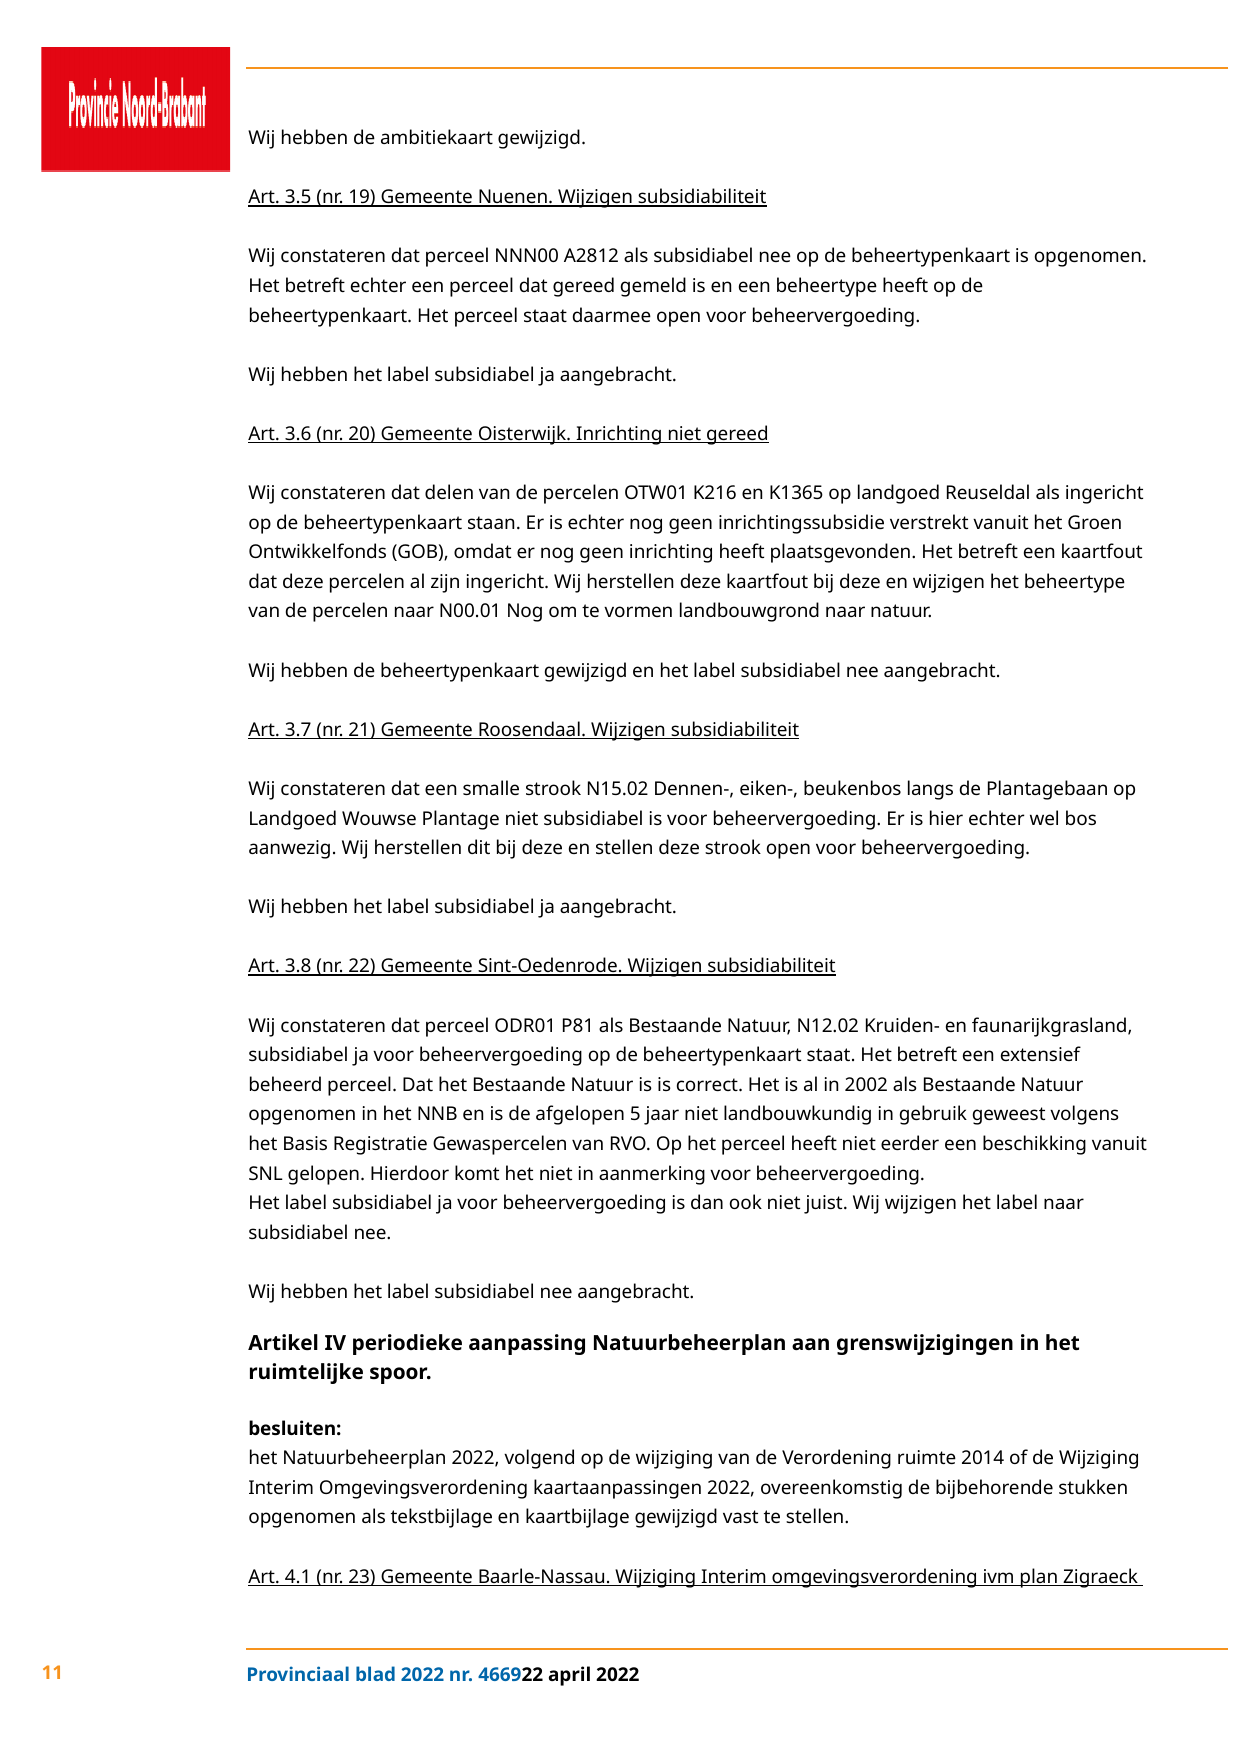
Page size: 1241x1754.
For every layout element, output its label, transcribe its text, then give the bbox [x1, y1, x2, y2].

text Art. 3.8 (nr. 22) Gemeente Sint-Oedenrode. Wijzigen subsidiabiliteit [248, 953, 1152, 978]
text Wij constateren dat perceel NNN00 A2812 als subsidiabel nee op de beheertypenkaart is opgenomen. Het betreft echter een perceel dat gereed gemeld is en een beheertype heeft op de beheertypenkaart. Het perceel staat daarmee open voor beheervergoeding. [248, 243, 1152, 328]
text Wij hebben het label subsidiabel nee aangebracht. [248, 1278, 1152, 1304]
text Wij hebben het label subsidiabel ja aangebracht. [248, 893, 1152, 919]
text Wij hebben de beheertypenkaart gewijzigd en het label subsidiabel nee aangebracht. [248, 657, 1152, 683]
text Art. 3.7 (nr. 21) Gemeente Roosendaal. Wijzigen subsidiabiliteit [248, 716, 1152, 742]
text Wij constateren dat perceel ODR01 P81 als Bestaande Natuur, N12.02 Kruiden- en faunarijkgrasland, subsidiabel ja voor beheervergoeding op de beheertypenkaart staat. Het betreft een extensief beheerd perceel. Dat het Bestaande Natuur is is correct. Het is al in 2002 als Bestaande Natuur opgenomen in het NNB en is de afgelopen 5 jaar niet landbouwkundig in gebruik geweest volgens het Basis Registratie Gewaspercelen van RVO. Op het perceel heeft niet eerder een beschikking vanuit SNL gelopen. Hierdoor komt het niet in aanmerking voor beheervergoeding. [248, 1012, 1152, 1186]
text Wij hebben het label subsidiabel ja aangebracht. [248, 361, 1152, 387]
text het Natuurbeheerplan 2022, volgend op de wijziging van de Verordening ruimte 2014 of de Wijziging Interim Omgevingsverordening kaartaanpassingen 2022, overeenkomstig de bijbehorende stukken opgenomen als tekstbijlage en kaartbijlage gewijzigd vast te stellen. [248, 1444, 1152, 1529]
text Artikel IV periodieke aanpassing Natuurbeheerplan aan grenswijzigingen in het ruimtelijke spoor. [248, 1328, 1152, 1385]
text Wij constateren dat een smalle strook N15.02 Dennen-, eiken-, beukenbos langs de Plantagebaan op Landgoed Wouwse Plantage niet subsidiabel is voor beheervergoeding. Er is hier echter wel bos aanwezig. Wij herstellen dit bij deze en stellen deze strook open voor beheervergoeding. [248, 775, 1152, 860]
text Het label subsidiabel ja voor beheervergoeding is dan ook niet juist. Wij wijzigen het label naar subsidiabel nee. [248, 1189, 1152, 1245]
text Art. 3.6 (nr. 20) Gemeente Oisterwijk. Inrichting niet gereed [248, 420, 1152, 446]
text Art. 3.5 (nr. 19) Gemeente Nuenen. Wijzigen subsidiabiliteit [248, 183, 1152, 209]
text besluiten: [248, 1415, 1152, 1441]
text Art. 4.1 (nr. 23) Gemeente Baarle-Nassau. Wijziging Interim omgevingsverordening ivm plan Zigraeck [248, 1563, 1152, 1589]
text Wij constateren dat delen van de percelen OTW01 K216 en K1365 op landgoed Reuseldal als ingericht op de beheertypenkaart staan. Er is echter nog geen inrichtingssubsidie verstrekt vanuit het Groen Ontwikkelfonds (GOB), omdat er nog geen inrichting heeft plaatsgevonden. Het betreft een kaartfout dat deze percelen al zijn ingericht. Wij herstellen deze kaartfout bij deze en wijzigen het beheertype van de percelen naar N00.01 Nog om te vormen landbouwgrond naar natuur. [248, 479, 1152, 623]
text Wij hebben de ambitiekaart gewijzigd. [248, 124, 1152, 150]
picture [41, 47, 231, 172]
